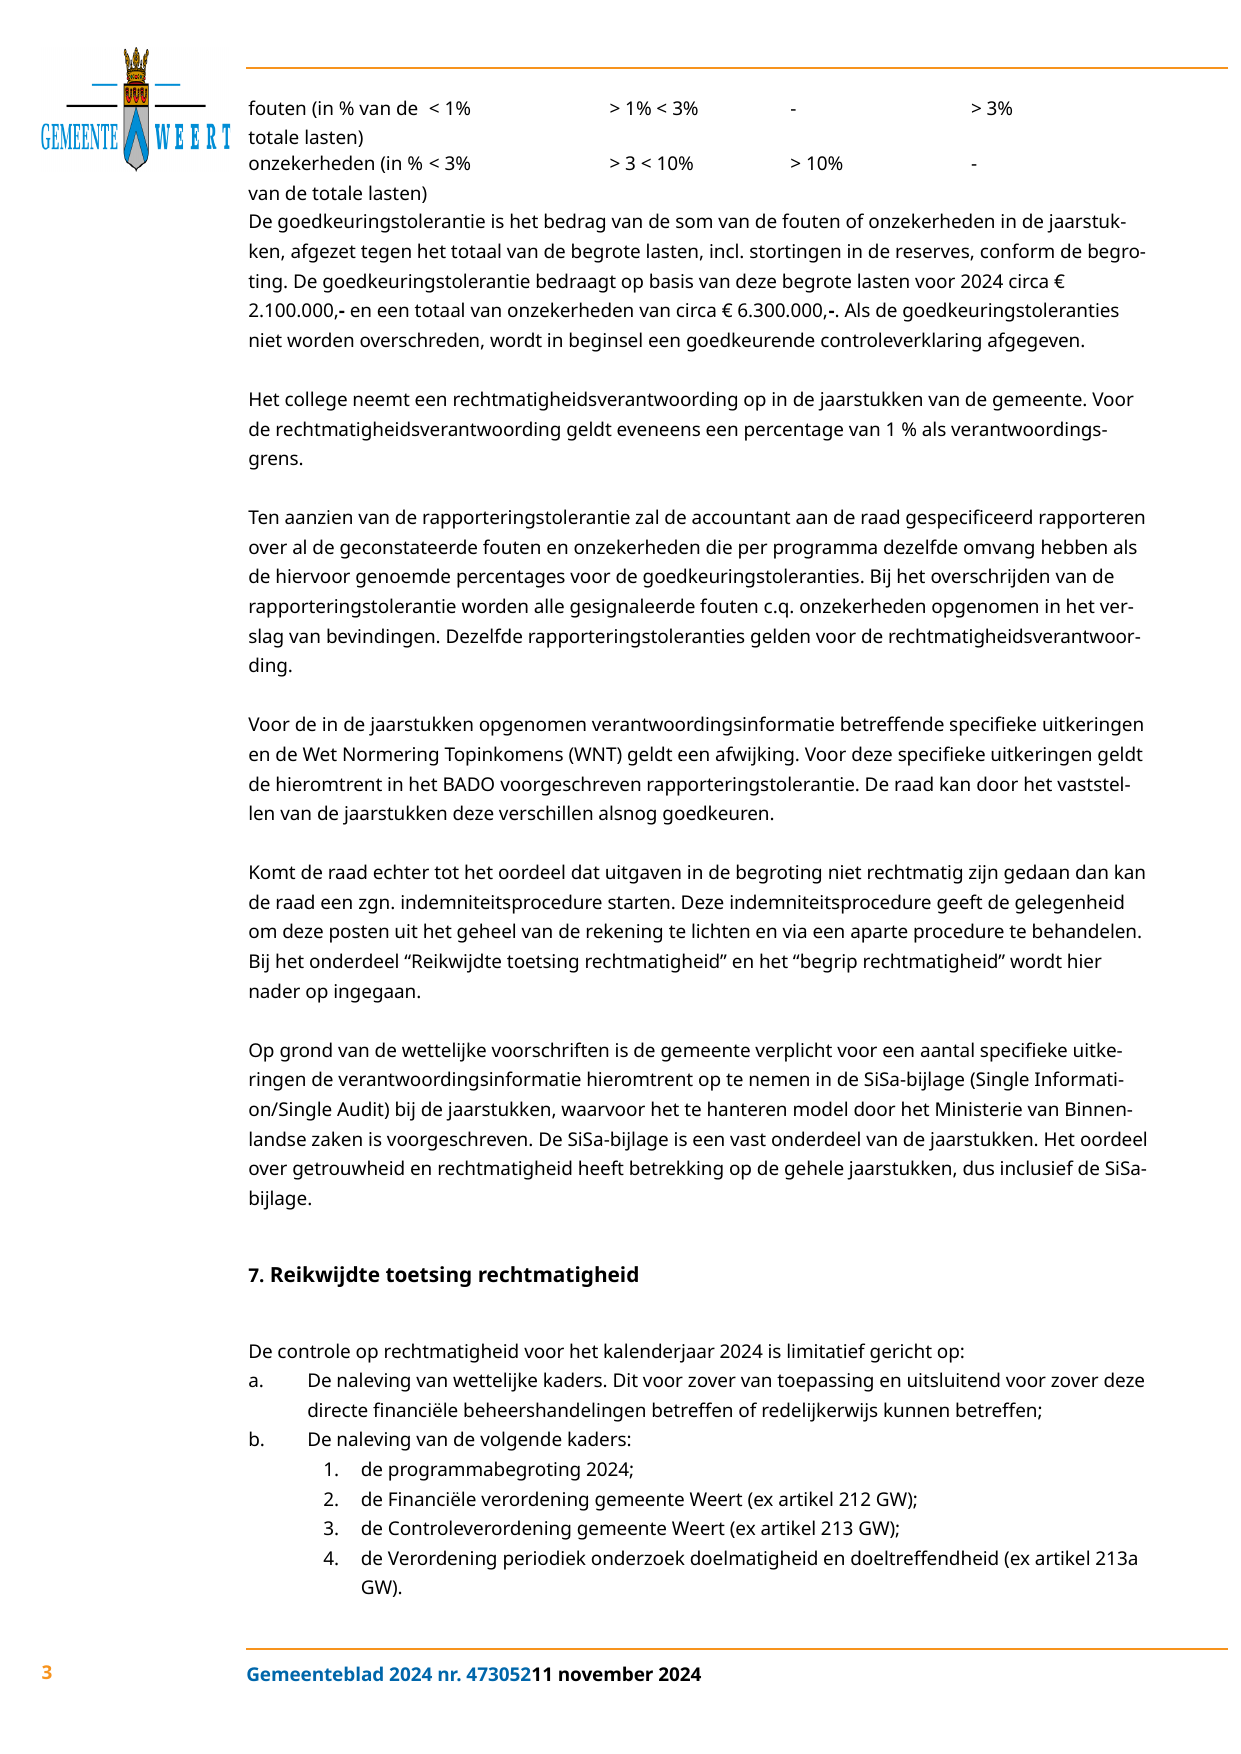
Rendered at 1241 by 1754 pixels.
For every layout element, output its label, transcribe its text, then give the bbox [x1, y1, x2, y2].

text Voor de in de jaarstukken opgenomen verantwoordingsinformatie betreffende specifieke uitkeringen en de Wet Normering Topinkomens (WNT) geldt een afwijking. Voor deze specifieke uitkeringen geldt de hieromtrent in het BADO voorgeschreven rapporteringstolerantie. De raad kan door het vaststel-len van de jaarstukken deze verschillen alsnog goedkeuren. [248, 712, 1152, 826]
table_cell > 1% < 3% [609, 95, 790, 150]
list de programmabegroting 2024; [323, 1456, 1152, 1482]
text De goedkeuringstolerantie is het bedrag van de som van de fouten of onzekerheden in de jaarstuk-ken, afgezet tegen het totaal van de begrote lasten, incl. stortingen in de reserves, conform de begro-ting. De goedkeuringstolerantie bedraagt op basis van deze begrote lasten voor 2024 circa € 2.100.000,- en een totaal van onzekerheden van circa € 6.300.000,-. Als de goedkeuringstoleranties niet worden overschreden, wordt in beginsel een goedkeurende controleverklaring afgegeven. [248, 209, 1152, 353]
list de Verordening periodiek onderzoek doelmatigheid en doeltreffendheid (ex artikel 213a GW). [323, 1545, 1152, 1600]
picture [41, 47, 231, 172]
text 7. Reikwijdte toetsing rechtmatigheid [248, 1260, 1152, 1288]
text Komt de raad echter tot het oordeel dat uitgaven in de begroting niet rechtmatig zijn gedaan dan kan de raad een zgn. indemniteitsprocedure starten. Deze indemniteitsprocedure geeft de gelegenheid om deze posten uit het geheel van de rekening te lichten en via een aparte procedure te behandelen. Bij het onderdeel “Reikwijdte toetsing rechtmatigheid” en het “begrip rechtmatigheid” wordt hier nader op ingegaan. [248, 859, 1152, 1003]
list De naleving van de volgende kaders: [248, 1427, 1152, 1452]
text Ten aanzien van de rapporteringstolerantie zal de accountant aan de raad gespecificeerd rapporteren over al de geconstateerde fouten en onzekerheden die per programma dezelfde omvang hebben als de hiervoor genoemde percentages voor de goedkeuringstoleranties. Bij het overschrijden van de rapporteringstolerantie worden alle gesignaleerde fouten c.q. onzekerheden opgenomen in het ver-slag van bevindingen. Dezelfde rapporteringstoleranties gelden voor de rechtmatigheidsverantwoor-ding. [248, 504, 1152, 678]
table_cell - [790, 95, 971, 150]
table_cell < 1% [429, 95, 609, 150]
text Op grond van de wettelijke voorschriften is de gemeente verplicht voor een aantal specifieke uitke-ringen de verantwoordingsinformatie hieromtrent op te nemen in de SiSa-bijlage (Single Informati-on/Single Audit) bij de jaarstukken, waarvoor het te hanteren model door het Ministerie van Binnen-landse zaken is voorgeschreven. De SiSa-bijlage is een vast onderdeel van de jaarstukken. Het oordeel over getrouwheid en rechtmatigheid heeft betrekking op de gehele jaarstukken, dus inclusief de SiSa-bijlage. [248, 1037, 1152, 1211]
list de Controleverordening gemeente Weert (ex artikel 213 GW); [323, 1515, 1152, 1541]
table_cell onzekerheden (in % van de totale lasten) [248, 150, 429, 205]
text De controle op rechtmatigheid voor het kalenderjaar 2024 is limitatief gericht op: [248, 1338, 1152, 1363]
table_cell > 3% [971, 95, 1152, 150]
list De naleving van wettelijke kaders. Dit voor zover van toepassing en uitsluitend voor zover deze directe financiële beheershandelingen betreffen of redelijkerwijs kunnen betreffen; [248, 1367, 1152, 1423]
table_cell fouten (in % van de totale lasten) [248, 95, 429, 150]
table_cell > 3 < 10% [609, 150, 790, 205]
text Het college neemt een rechtmatigheidsverantwoording op in de jaarstukken van de gemeente. Voor de rechtmatigheidsverantwoording geldt eveneens een percentage van 1 % als verantwoordings-grens. [248, 386, 1152, 471]
table_cell > 10% [790, 150, 971, 205]
table_cell - [971, 150, 1152, 205]
list de Financiële verordening gemeente Weert (ex artikel 212 GW); [323, 1486, 1152, 1511]
table_cell < 3% [429, 150, 609, 205]
